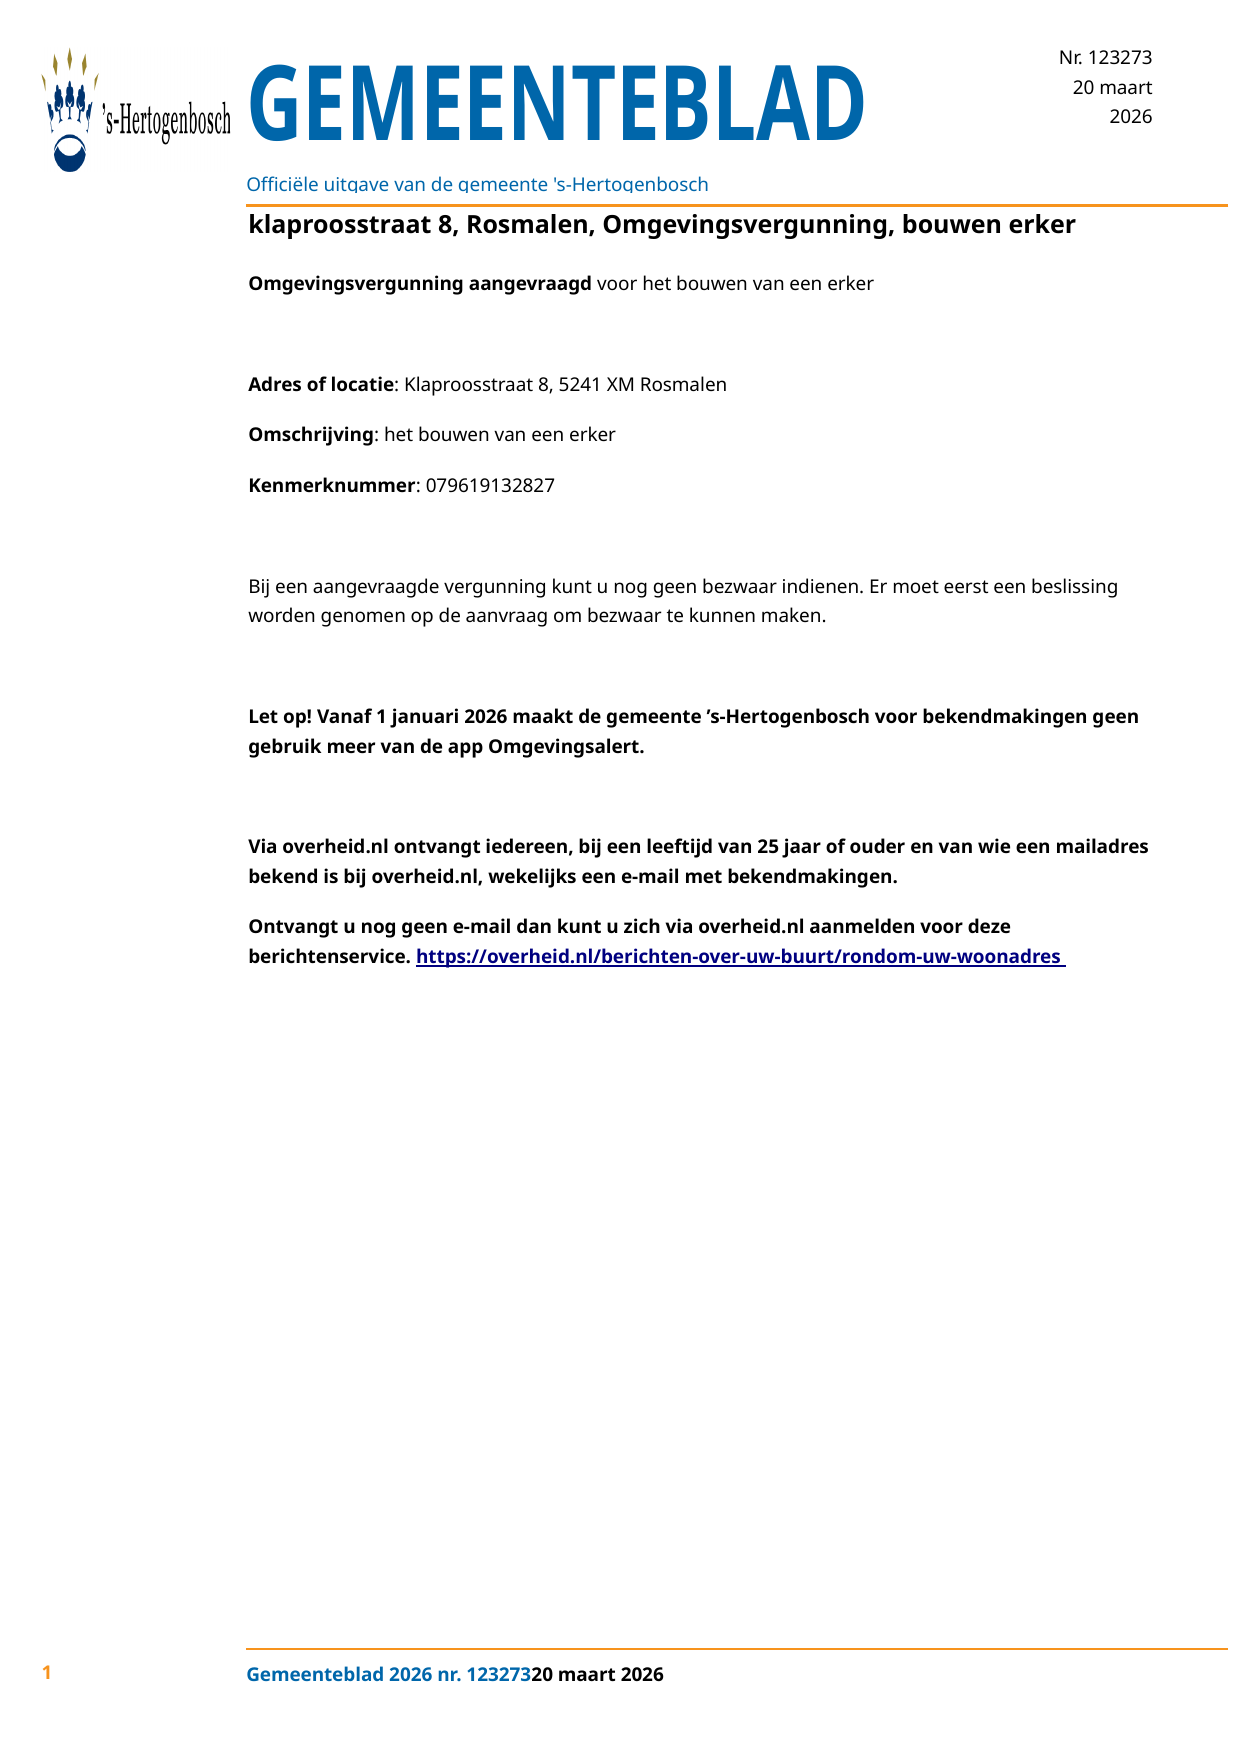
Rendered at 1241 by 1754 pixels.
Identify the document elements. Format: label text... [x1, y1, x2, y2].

text Kenmerknummer: 079619132827 [248, 472, 1152, 498]
picture [41, 47, 231, 172]
text Via overheid.nl ontvangt iedereen, bij een leeftijd van 25 jaar of ouder en van wie een mailadres bekend is bij overheid.nl, wekelijks een e-mail met bekendmakingen. [248, 834, 1152, 889]
text Bij een aangevraagde vergunning kunt u nog geen bezwaar indienen. Er moet eerst een beslissing worden genomen op de aanvraag om bezwaar te kunnen maken. [248, 573, 1152, 628]
text Omschrijving: het bouwen van een erker [248, 422, 1152, 447]
text Ontvangt u nog geen e-mail dan kunt u zich via overheid.nl aanmelden voor deze berichtenservice. https://overheid.nl/berichten-over-uw-buurt/rondom-uw-woonadres [248, 914, 1152, 969]
text Let op! Vanaf 1 januari 2026 maakt de gemeente ’s-Hertogenbosch voor bekendmakingen geen gebruik meer van de app Omgevingsalert. [248, 703, 1152, 758]
text klaproosstraat 8, Rosmalen, Omgevingsvergunning, bouwen erker [248, 207, 1152, 241]
text Adres of locatie: Klaproosstraat 8, 5241 XM Rosmalen [248, 371, 1152, 397]
text Omgevingsvergunning aangevraagd voor het bouwen van een erker [248, 270, 1152, 296]
